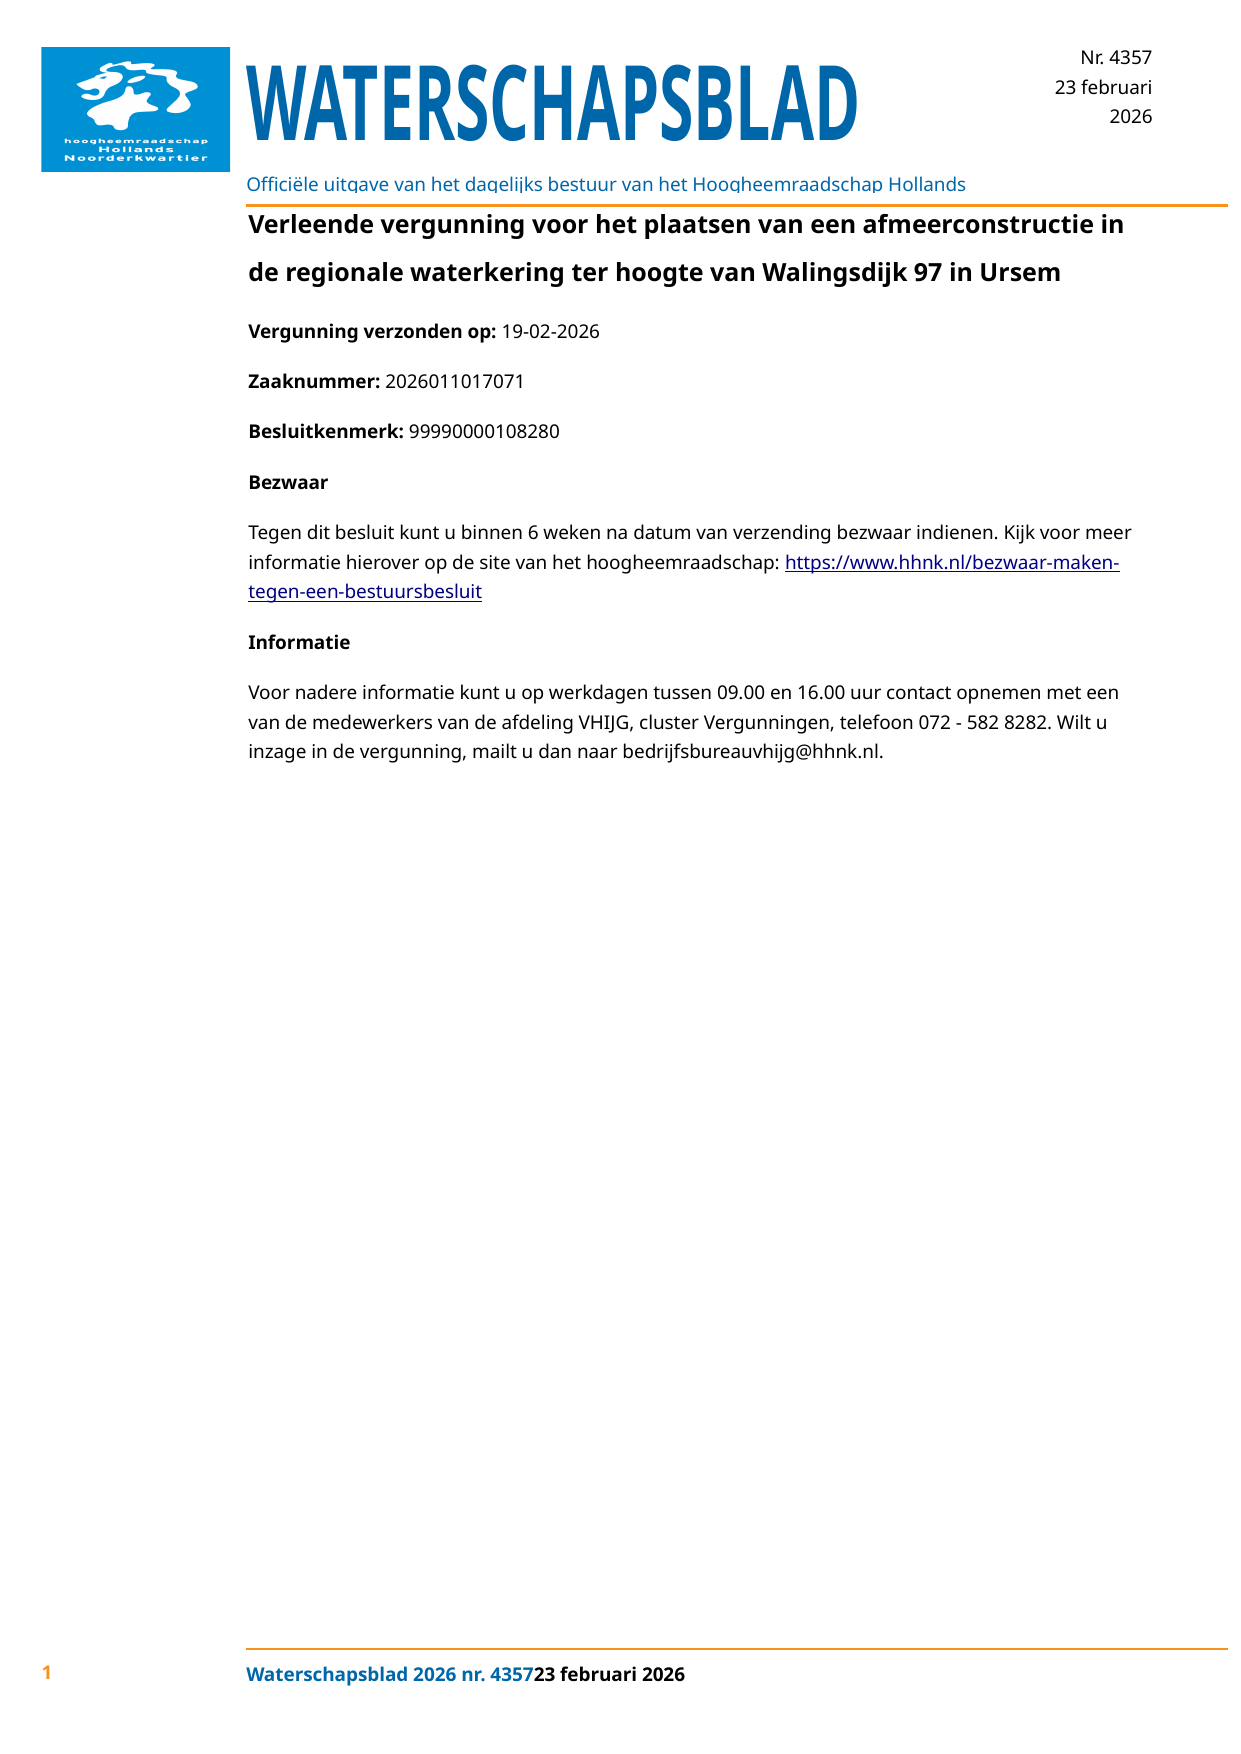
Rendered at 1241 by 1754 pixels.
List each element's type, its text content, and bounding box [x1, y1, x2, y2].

picture [118, 62, 197, 112]
text Tegen dit besluit kunt u binnen 6 weken na datum van verzending bezwaar indienen. Kijk voor meer informatie hierover op de site van het hoogheemraadschap: https://www.hhnk.nl/bezwaar-maken-tegen-een-bestuursbesluit [248, 519, 1152, 604]
text Voor nadere informatie kunt u op werkdagen tussen 09.00 en 16.00 uur contact opnemen met een van de medewerkers van de afdeling VHIJG, cluster Vergunningen, telefoon 072 - 582 8282. Wilt u inzage in de vergunning, mailt u dan naar bedrijfsbureauvhijg@hhnk.nl. [248, 679, 1152, 764]
picture [88, 87, 157, 130]
picture [78, 64, 122, 99]
picture [129, 76, 144, 82]
text Vergunning verzonden op: 19-02-2026 [248, 318, 1152, 344]
text Verleende vergunning voor het plaatsen van een afmeerconstructie in de regionale waterkering ter hoogte van Walingsdijk 97 in Ursem [248, 207, 1152, 288]
text Besluitkenmerk: 99990000108280 [248, 419, 1152, 444]
text Informatie [248, 629, 1152, 655]
text Bezwaar [248, 469, 1152, 495]
text Zaaknummer: 2026011017071 [248, 368, 1152, 394]
